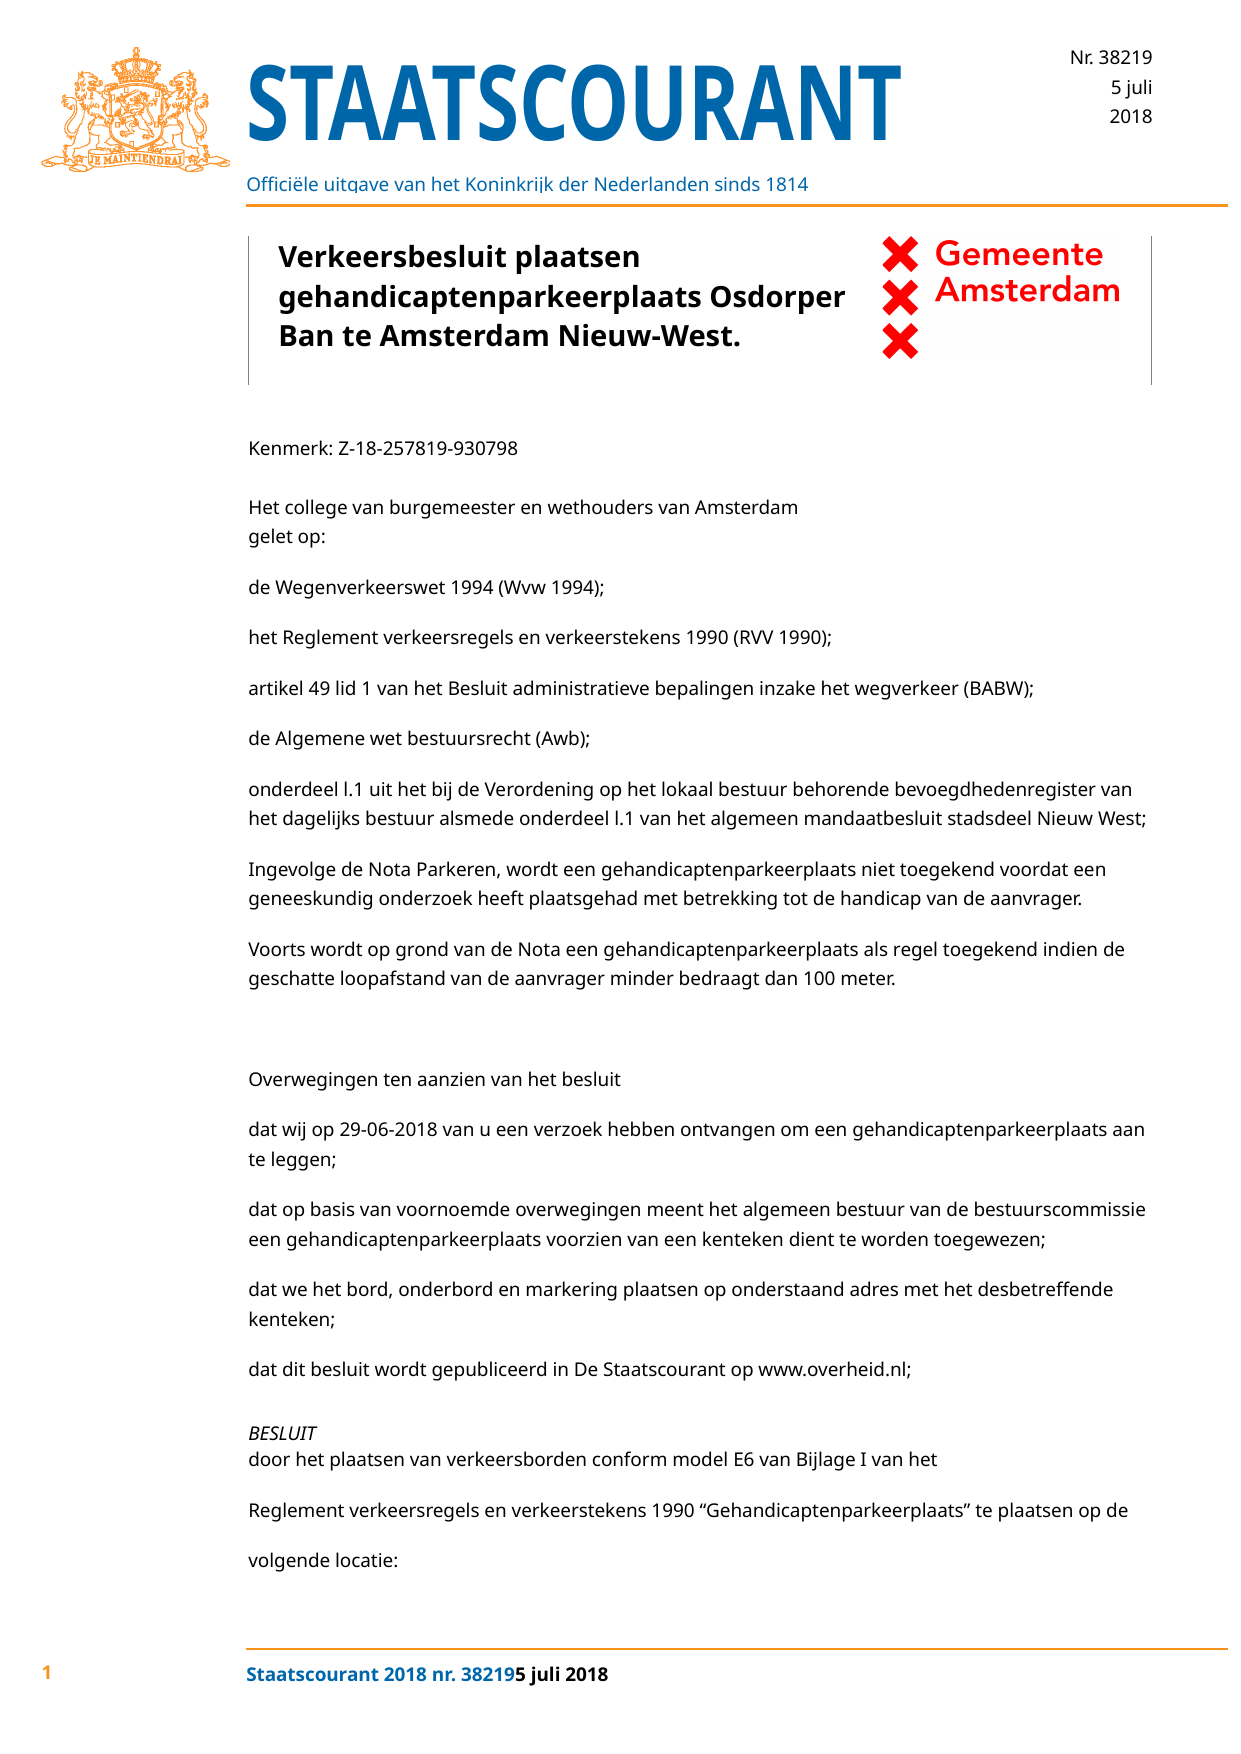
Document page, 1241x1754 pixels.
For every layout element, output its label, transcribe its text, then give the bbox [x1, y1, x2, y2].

text Voorts wordt op grond van de Nota een gehandicaptenparkeerplaats als regel toegekend indien de geschatte loopafstand van de aanvrager minder bedraagt dan 100 meter. [248, 936, 1152, 991]
text Kenmerk: Z-18-257819-930798 [248, 435, 1152, 461]
text Reglement verkeersregels en verkeerstekens 1990 “Gehandicaptenparkeerplaats” te plaatsen op de [248, 1497, 1152, 1522]
text dat op basis van voornoemde overwegingen meent het algemeen bestuur van de bestuurscommissie een gehandicaptenparkeerplaats voorzien van een kenteken dient te worden toegewezen; [248, 1197, 1152, 1252]
table_header Verkeersbesluit plaatsen gehandicaptenparkeerplaats Osdorper Ban te Amsterdam Nieuw-West. [249, 236, 850, 385]
text de Algemene wet bestuursrecht (Awb); [248, 725, 1152, 751]
text Ingevolge de Nota Parkeren, wordt een gehandicaptenparkeerplaats niet toegekend voordat een geneeskundig onderzoek heeft plaatsgehad met betrekking tot de handicap van de aanvrager. [248, 856, 1152, 911]
text dat dit besluit wordt gepubliceerd in De Staatscourant op www.overheid.nl; [248, 1357, 1152, 1382]
text het Reglement verkeersregels en verkeerstekens 1990 (RVV 1990); [248, 624, 1152, 650]
table_header [850, 236, 1151, 385]
text dat wij op 29-06-2018 van u een verzoek hebben ontvangen om een gehandicaptenparkeerplaats aan te leggen; [248, 1117, 1152, 1172]
picture [41, 47, 231, 172]
text Het college van burgemeester en wethouders van Amsterdam [248, 494, 1152, 520]
text onderdeel l.1 uit het bij de Verordening op het lokaal bestuur behorende bevoegdhedenregister van het dagelijks bestuur alsmede onderdeel l.1 van het algemeen mandaatbesluit stadsdeel Nieuw West; [248, 776, 1152, 831]
text de Wegenverkeerswet 1994 (Wvw 1994); [248, 574, 1152, 600]
text Overwegingen ten aanzien van het besluit [248, 1066, 1152, 1092]
text artikel 49 lid 1 van het Besluit administratieve bepalingen inzake het wegverkeer (BABW); [248, 675, 1152, 701]
text dat we het bord, onderbord en markering plaatsen op onderstaand adres met het desbetreffende kenteken; [248, 1277, 1152, 1332]
text volgende locatie: [248, 1547, 1152, 1573]
text door het plaatsen van verkeersborden conform model E6 van Bijlage I van het [248, 1446, 1152, 1472]
text BESLUIT [248, 1421, 1152, 1446]
text gelet op: [248, 524, 1152, 549]
picture [882, 236, 1119, 359]
